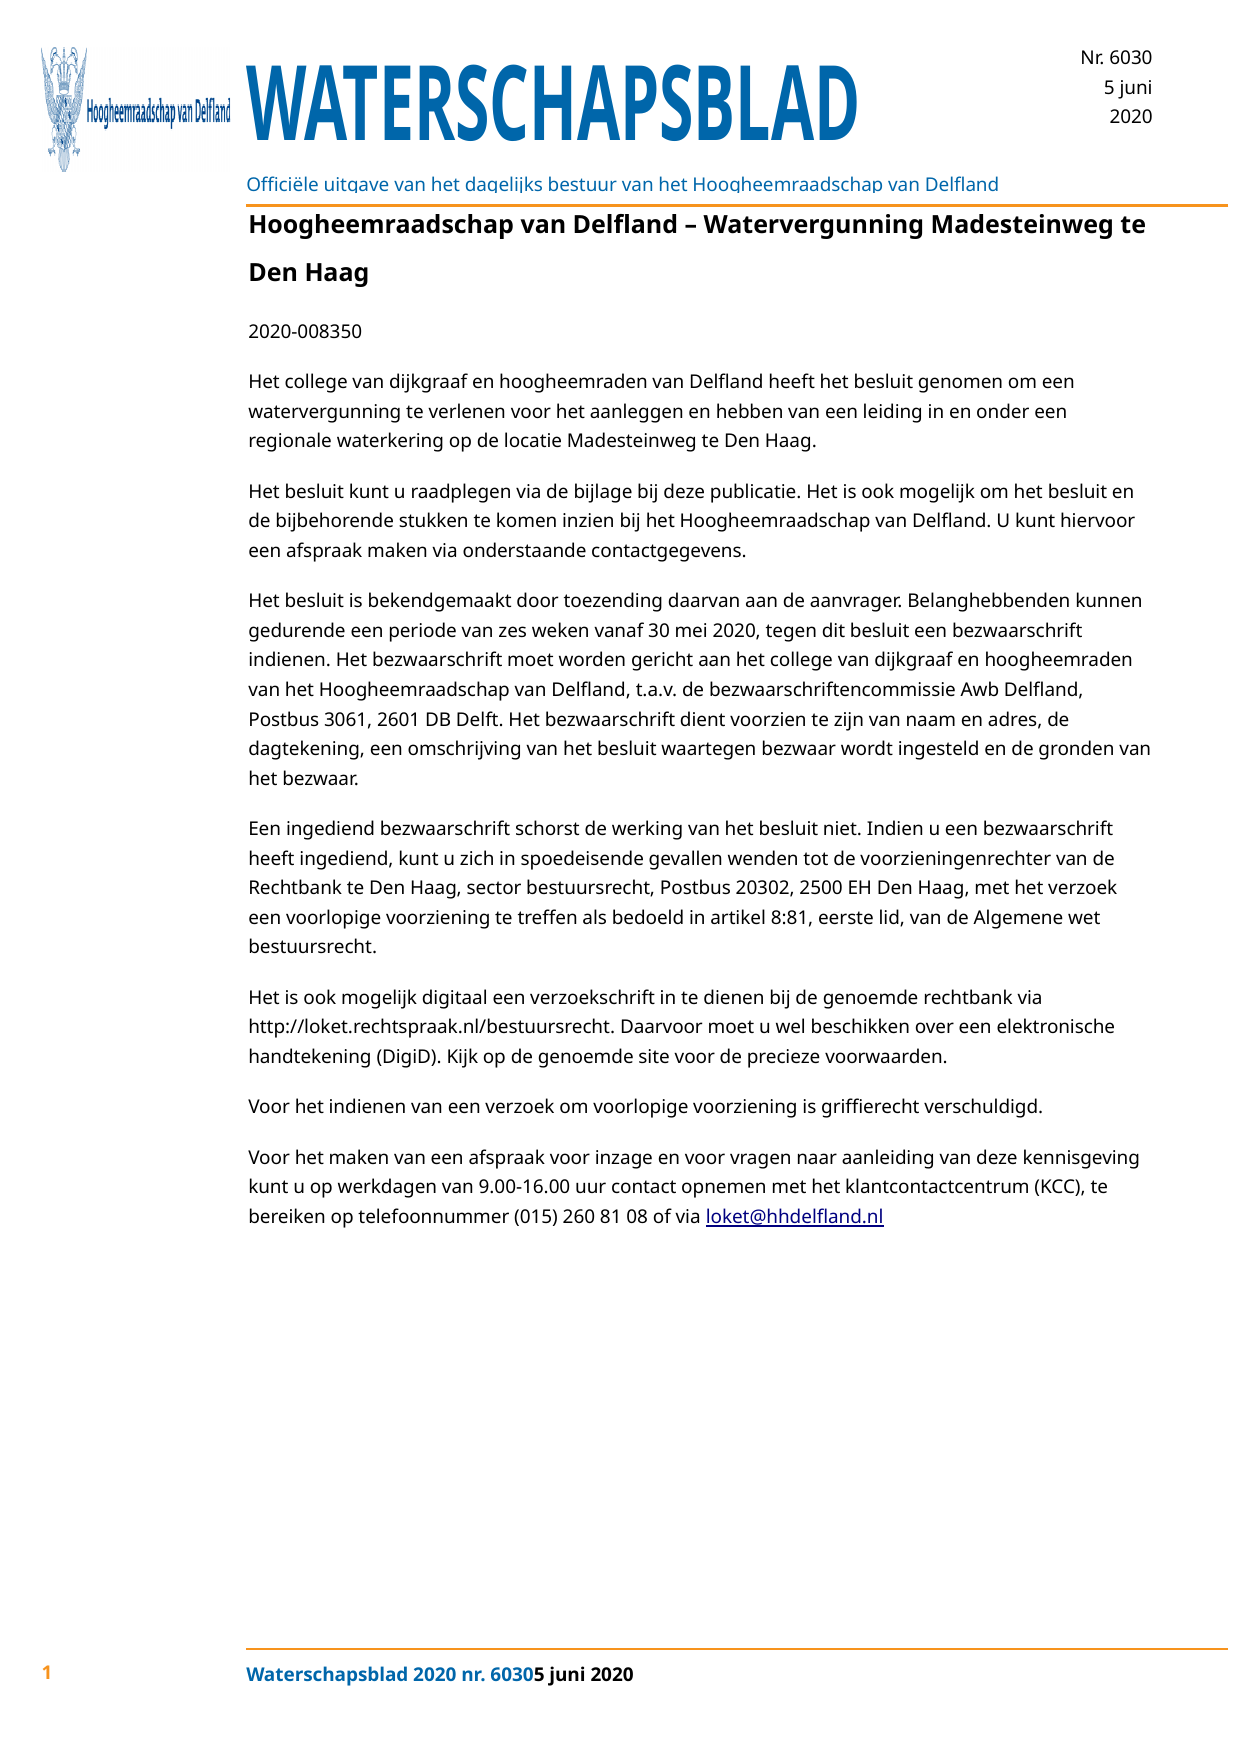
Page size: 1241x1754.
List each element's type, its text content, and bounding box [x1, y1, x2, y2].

text Voor het maken van een afspraak voor inzage en voor vragen naar aanleiding van deze kennisgeving kunt u op werkdagen van 9.00-16.00 uur contact opnemen met het klantcontactcentrum (KCC), te bereiken op telefoonnummer (015) 260 81 08 of via loket@hhdelfland.nl [248, 1144, 1152, 1229]
picture [41, 47, 231, 172]
text Hoogheemraadschap van Delfland – Watervergunning Madesteinweg te Den Haag [248, 207, 1152, 288]
text Een ingediend bezwaarschrift schorst de werking van het besluit niet. Indien u een bezwaarschrift heeft ingediend, kunt u zich in spoedeisende gevallen wenden tot de voorzieningenrechter van de Rechtbank te Den Haag, sector bestuursrecht, Postbus 20302, 2500 EH Den Haag, met het verzoek een voorlopige voorziening te treffen als bedoeld in artikel 8:81, eerste lid, van de Algemene wet bestuursrecht. [248, 815, 1152, 959]
text Het college van dijkgraaf en hoogheemraden van Delfland heeft het besluit genomen om een watervergunning te verlenen voor het aanleggen en hebben van een leiding in en onder een regionale waterkering op de locatie Madesteinweg te Den Haag. [248, 368, 1152, 453]
text Voor het indienen van een verzoek om voorlopige voorziening is griffierecht verschuldigd. [248, 1094, 1152, 1119]
text Het is ook mogelijk digitaal een verzoekschrift in te dienen bij de genoemde rechtbank via http://loket.rechtspraak.nl/bestuursrecht. Daarvoor moet u wel beschikken over een elektronische handtekening (DigiD). Kijk op de genoemde site voor de precieze voorwaarden. [248, 984, 1152, 1069]
text Het besluit kunt u raadplegen via de bijlage bij deze publicatie. Het is ook mogelijk om het besluit en de bijbehorende stukken te komen inzien bij het Hoogheemraadschap van Delfland. U kunt hiervoor een afspraak maken via onderstaande contactgegevens. [248, 478, 1152, 563]
text Het besluit is bekendgemaakt door toezending daarvan aan de aanvrager. Belanghebbenden kunnen gedurende een periode van zes weken vanaf 30 mei 2020, tegen dit besluit een bezwaarschrift indienen. Het bezwaarschrift moet worden gericht aan het college van dijkgraaf en hoogheemraden van het Hoogheemraadschap van Delfland, t.a.v. de bezwaarschriftencommissie Awb Delfland, Postbus 3061, 2601 DB Delft. Het bezwaarschrift dient voorzien te zijn van naam en adres, de dagtekening, een omschrijving van het besluit waartegen bezwaar wordt ingesteld en de gronden van het bezwaar. [248, 587, 1152, 791]
text 2020-008350 [248, 318, 1152, 344]
